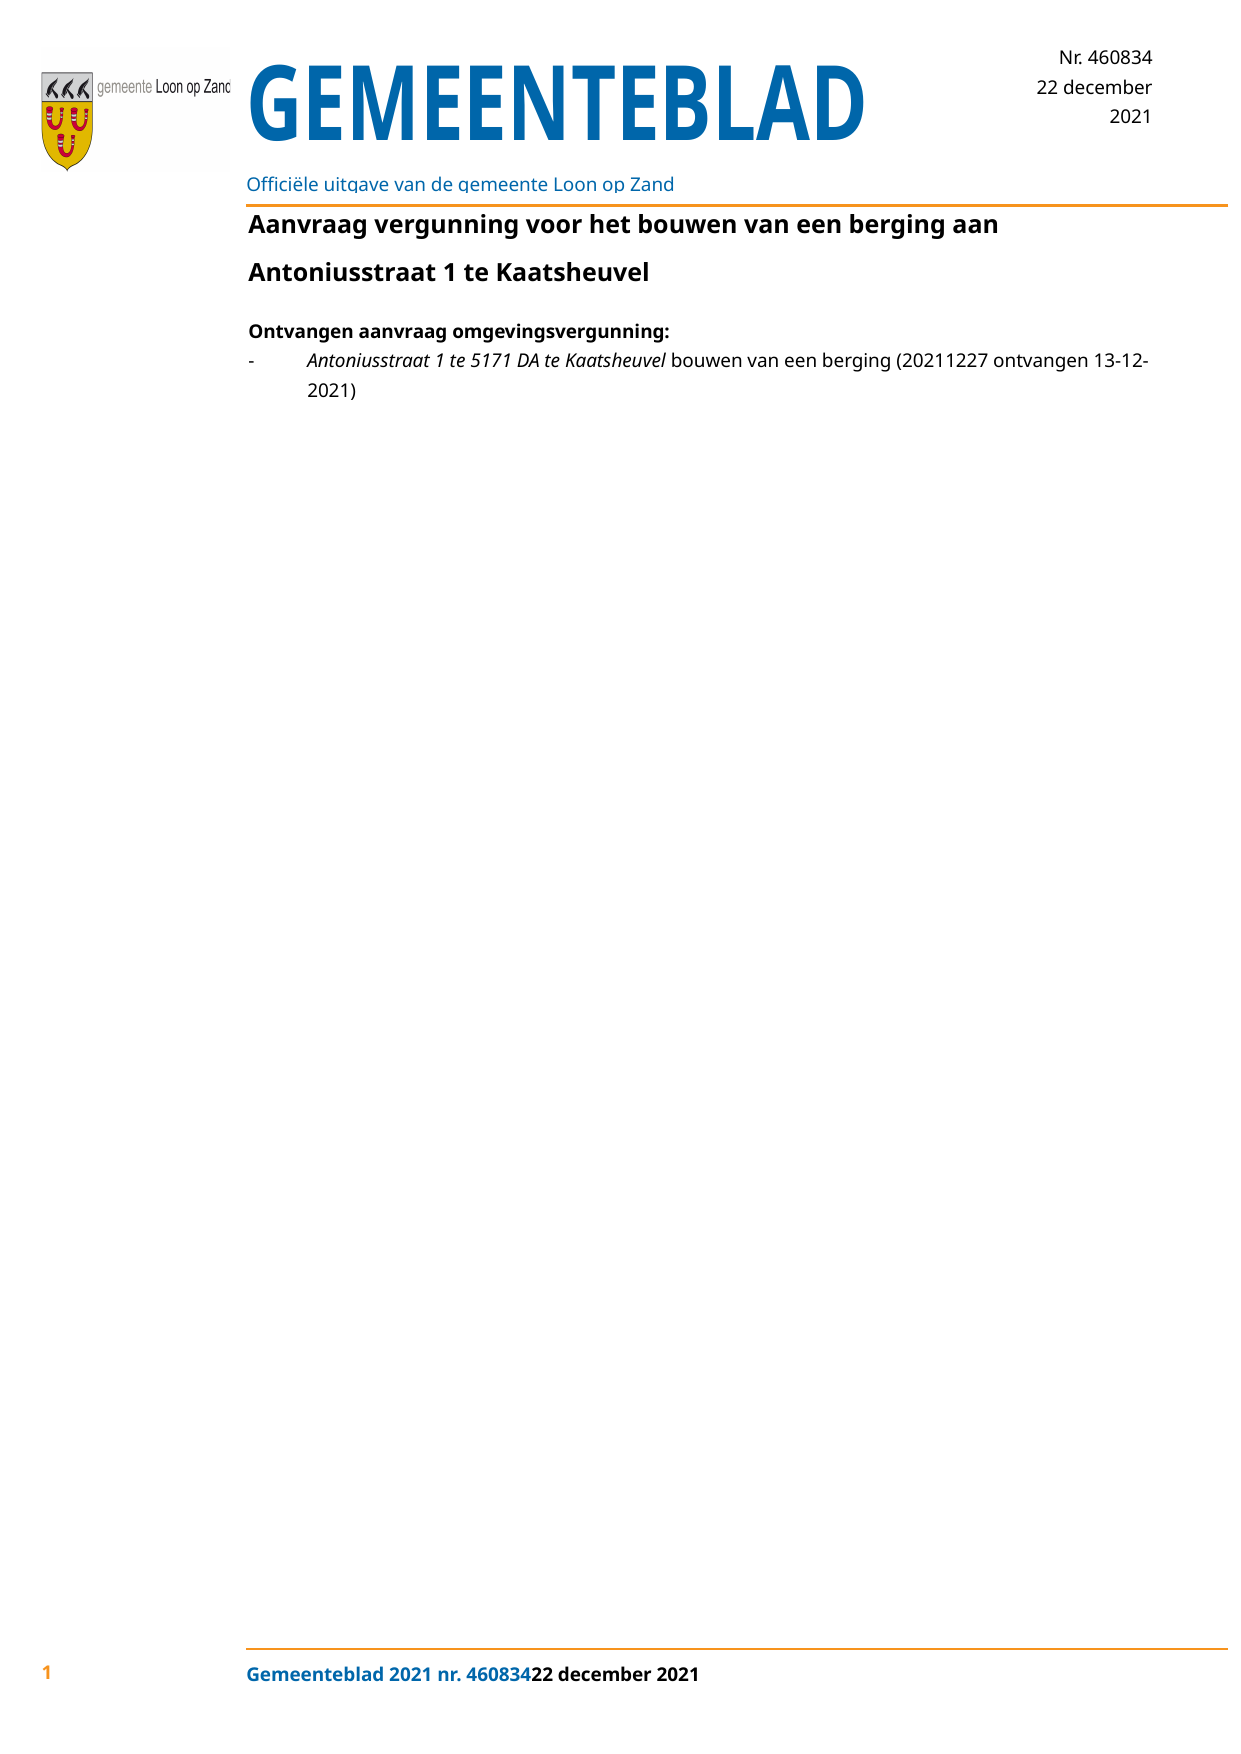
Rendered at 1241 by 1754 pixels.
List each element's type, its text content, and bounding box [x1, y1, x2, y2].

picture [41, 47, 231, 172]
text Aanvraag vergunning voor het bouwen van een berging aan Antoniusstraat 1 te Kaatsheuvel [248, 207, 1152, 288]
list Antoniusstraat 1 te 5171 DA te Kaatsheuvel bouwen van een berging (20211227 ontvangen 13-12-2021) [248, 347, 1152, 403]
text Ontvangen aanvraag omgevingsvergunning: [248, 318, 1152, 344]
